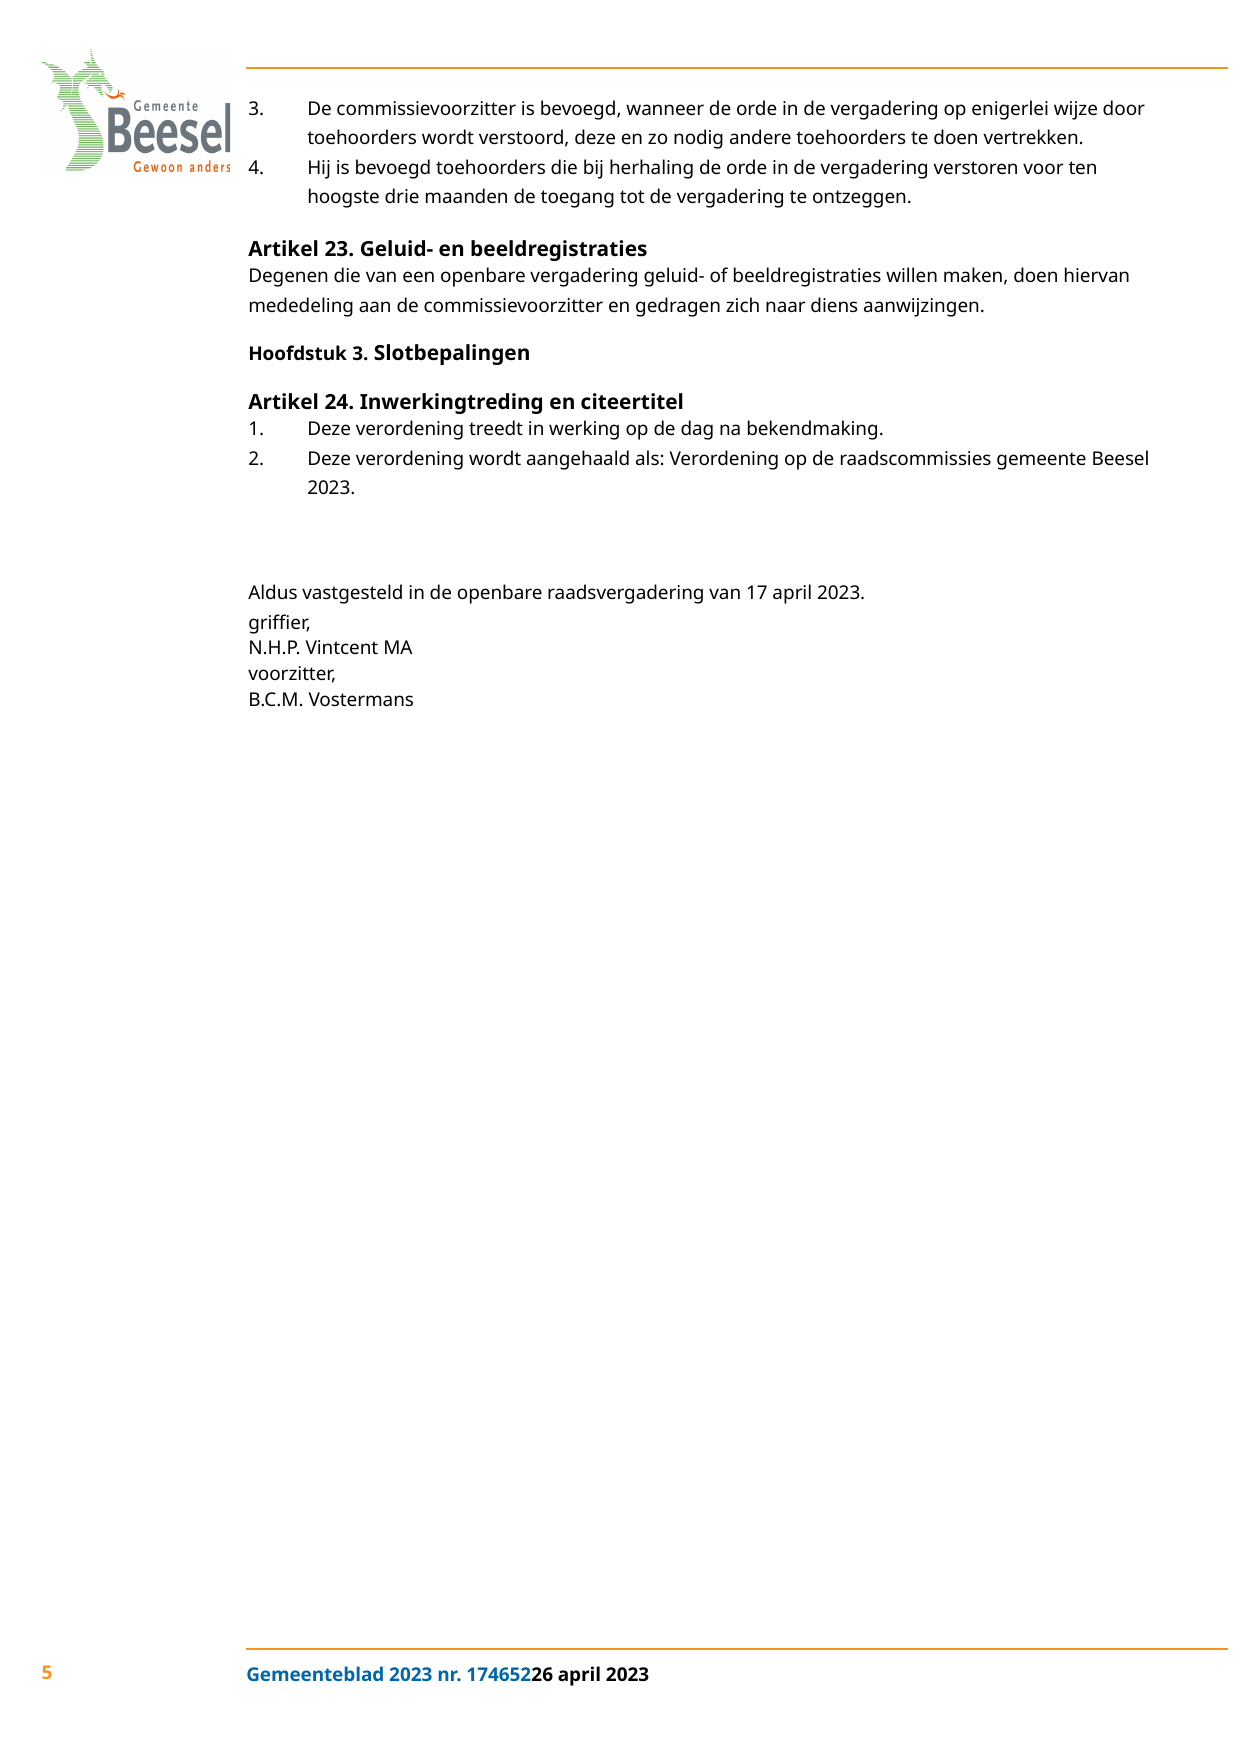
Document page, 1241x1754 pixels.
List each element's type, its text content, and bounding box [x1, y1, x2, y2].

list Deze verordening treedt in werking op de dag na bekendmaking. [248, 415, 1152, 441]
list De commissievoorzitter is bevoegd, wanneer de orde in de vergadering op enigerlei wijze door toehoorders wordt verstoord, deze en zo nodig andere toehoorders te doen vertrekken. [248, 95, 1152, 150]
text Degenen die van een openbare vergadering geluid- of beeldregistraties willen maken, doen hiervan mededeling aan de commissievoorzitter en gedragen zich naar diens aanwijzingen. [248, 262, 1152, 318]
text Aldus vastgesteld in de openbare raadsvergadering van 17 april 2023. [248, 579, 1152, 605]
text B.C.M. Vostermans [248, 686, 1152, 712]
list Deze verordening wordt aangehaald als: Verordening op de raadscommissies gemeente Beesel 2023. [248, 445, 1152, 500]
text griffier, [248, 609, 1152, 634]
text Artikel 23. Geluid- en beeldregistraties [248, 234, 1152, 262]
list Hij is bevoegd toehoorders die bij herhaling de orde in de vergadering verstoren voor ten hoogste drie maanden de toegang tot de vergadering te ontzeggen. [248, 154, 1152, 209]
text Artikel 24. Inwerkingtreding en citeertitel [248, 387, 1152, 415]
text Hoofdstuk 3. Slotbepalingen [248, 338, 1152, 366]
picture [41, 47, 231, 172]
text voorzitter, [248, 660, 1152, 686]
text N.H.P. Vintcent MA [248, 634, 1152, 660]
